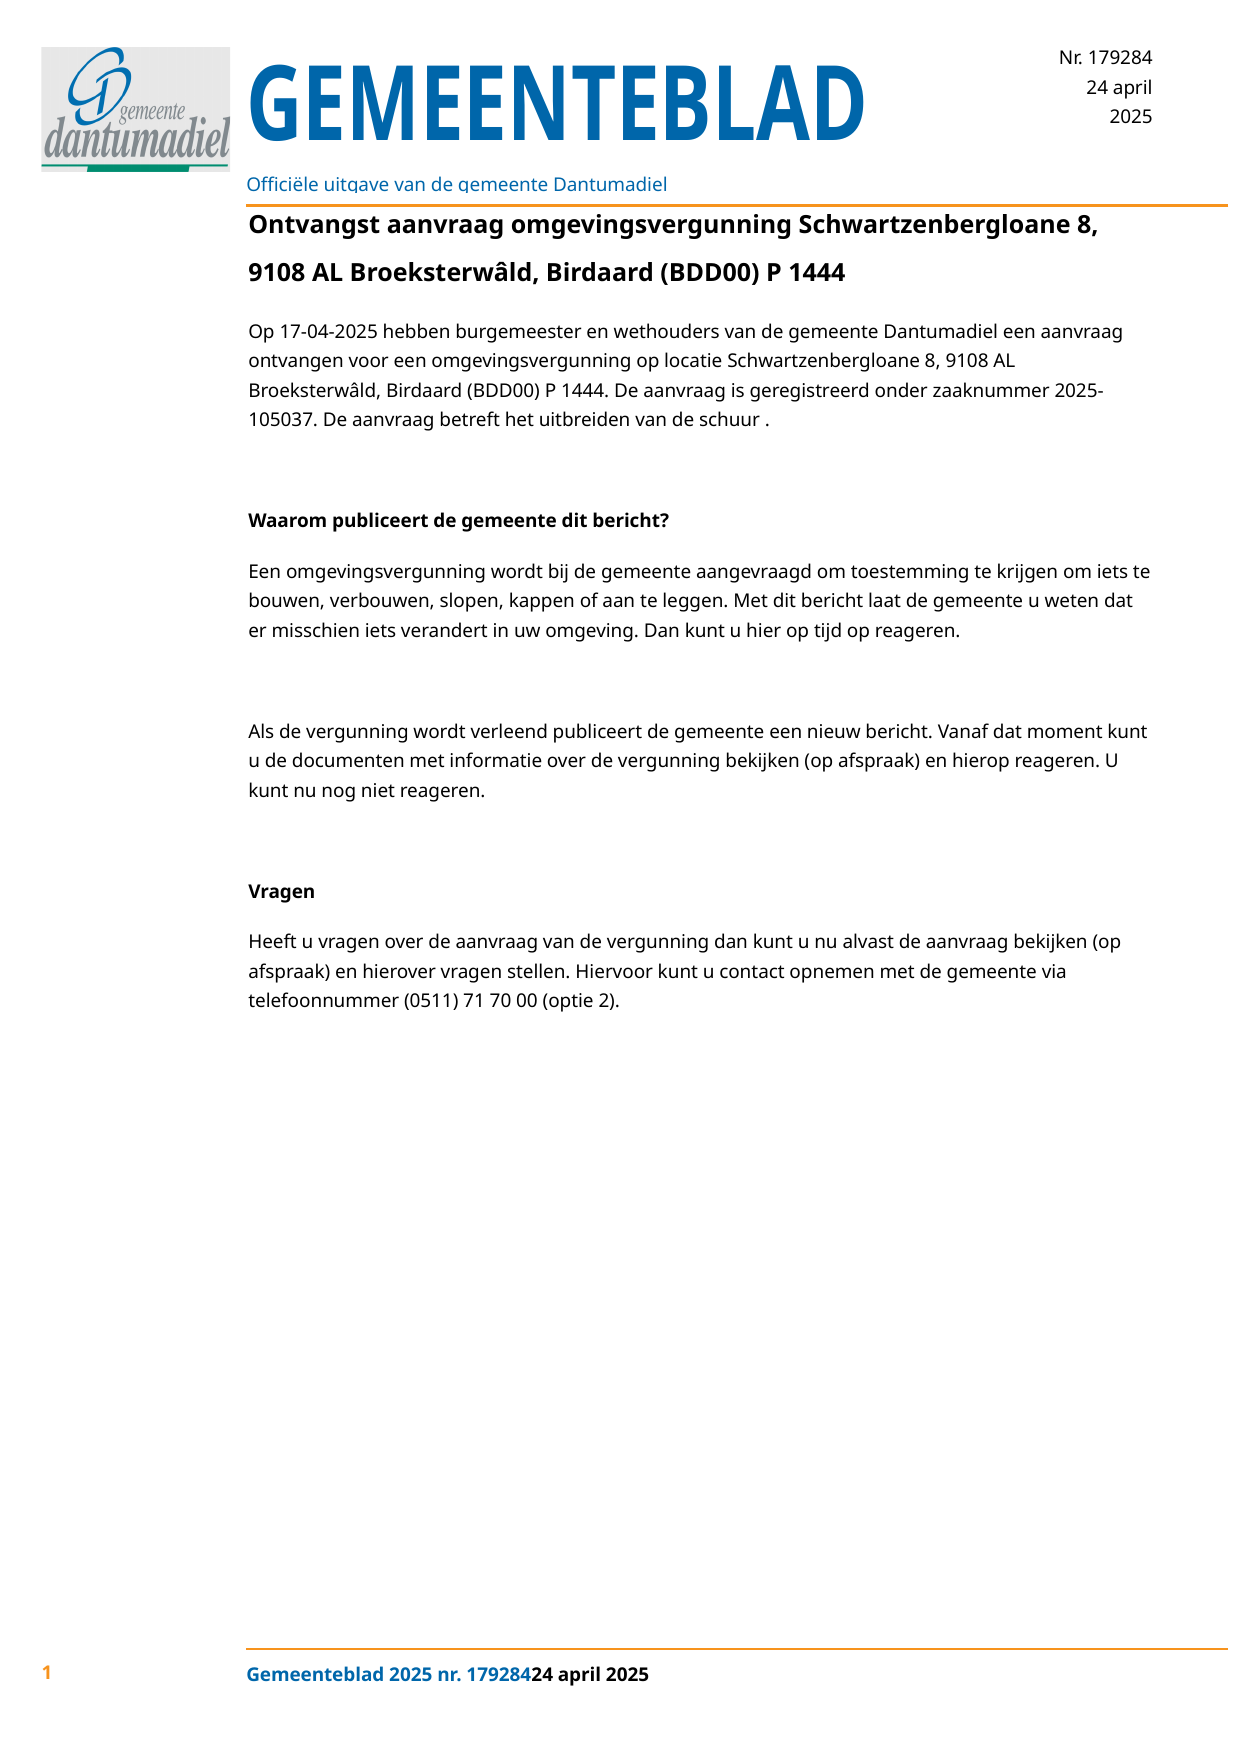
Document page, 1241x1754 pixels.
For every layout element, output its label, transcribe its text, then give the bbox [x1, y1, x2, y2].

text Als de vergunning wordt verleend publiceert de gemeente een nieuw bericht. Vanaf dat moment kunt u de documenten met informatie over de vergunning bekijken (op afspraak) en hierop reageren. U kunt nu nog niet reageren. [248, 718, 1152, 803]
text Een omgevingsvergunning wordt bij de gemeente aangevraagd om toestemming te krijgen om iets te bouwen, verbouwen, slopen, kappen of aan te leggen. Met dit bericht laat de gemeente u weten dat er misschien iets verandert in uw omgeving. Dan kunt u hier op tijd op reageren. [248, 558, 1152, 643]
text Ontvangst aanvraag omgevingsvergunning Schwartzenbergloane 8, 9108 AL Broeksterwâld, Birdaard (BDD00) P 1444 [248, 207, 1152, 288]
text Vragen [248, 878, 1152, 904]
picture [41, 47, 231, 172]
text Waarom publiceert de gemeente dit bericht? [248, 507, 1152, 533]
text Heeft u vragen over de aanvraag van de vergunning dan kunt u nu alvast de aanvraag bekijken (op afspraak) en hierover vragen stellen. Hiervoor kunt u contact opnemen met de gemeente via telefoonnummer (0511) 71 70 00 (optie 2). [248, 928, 1152, 1013]
text Op 17-04-2025 hebben burgemeester en wethouders van de gemeente Dantumadiel een aanvraag ontvangen voor een omgevingsvergunning op locatie Schwartzenbergloane 8, 9108 AL Broeksterwâld, Birdaard (BDD00) P 1444. De aanvraag is geregistreerd onder zaaknummer 2025-105037. De aanvraag betreft het uitbreiden van de schuur . [248, 318, 1152, 432]
